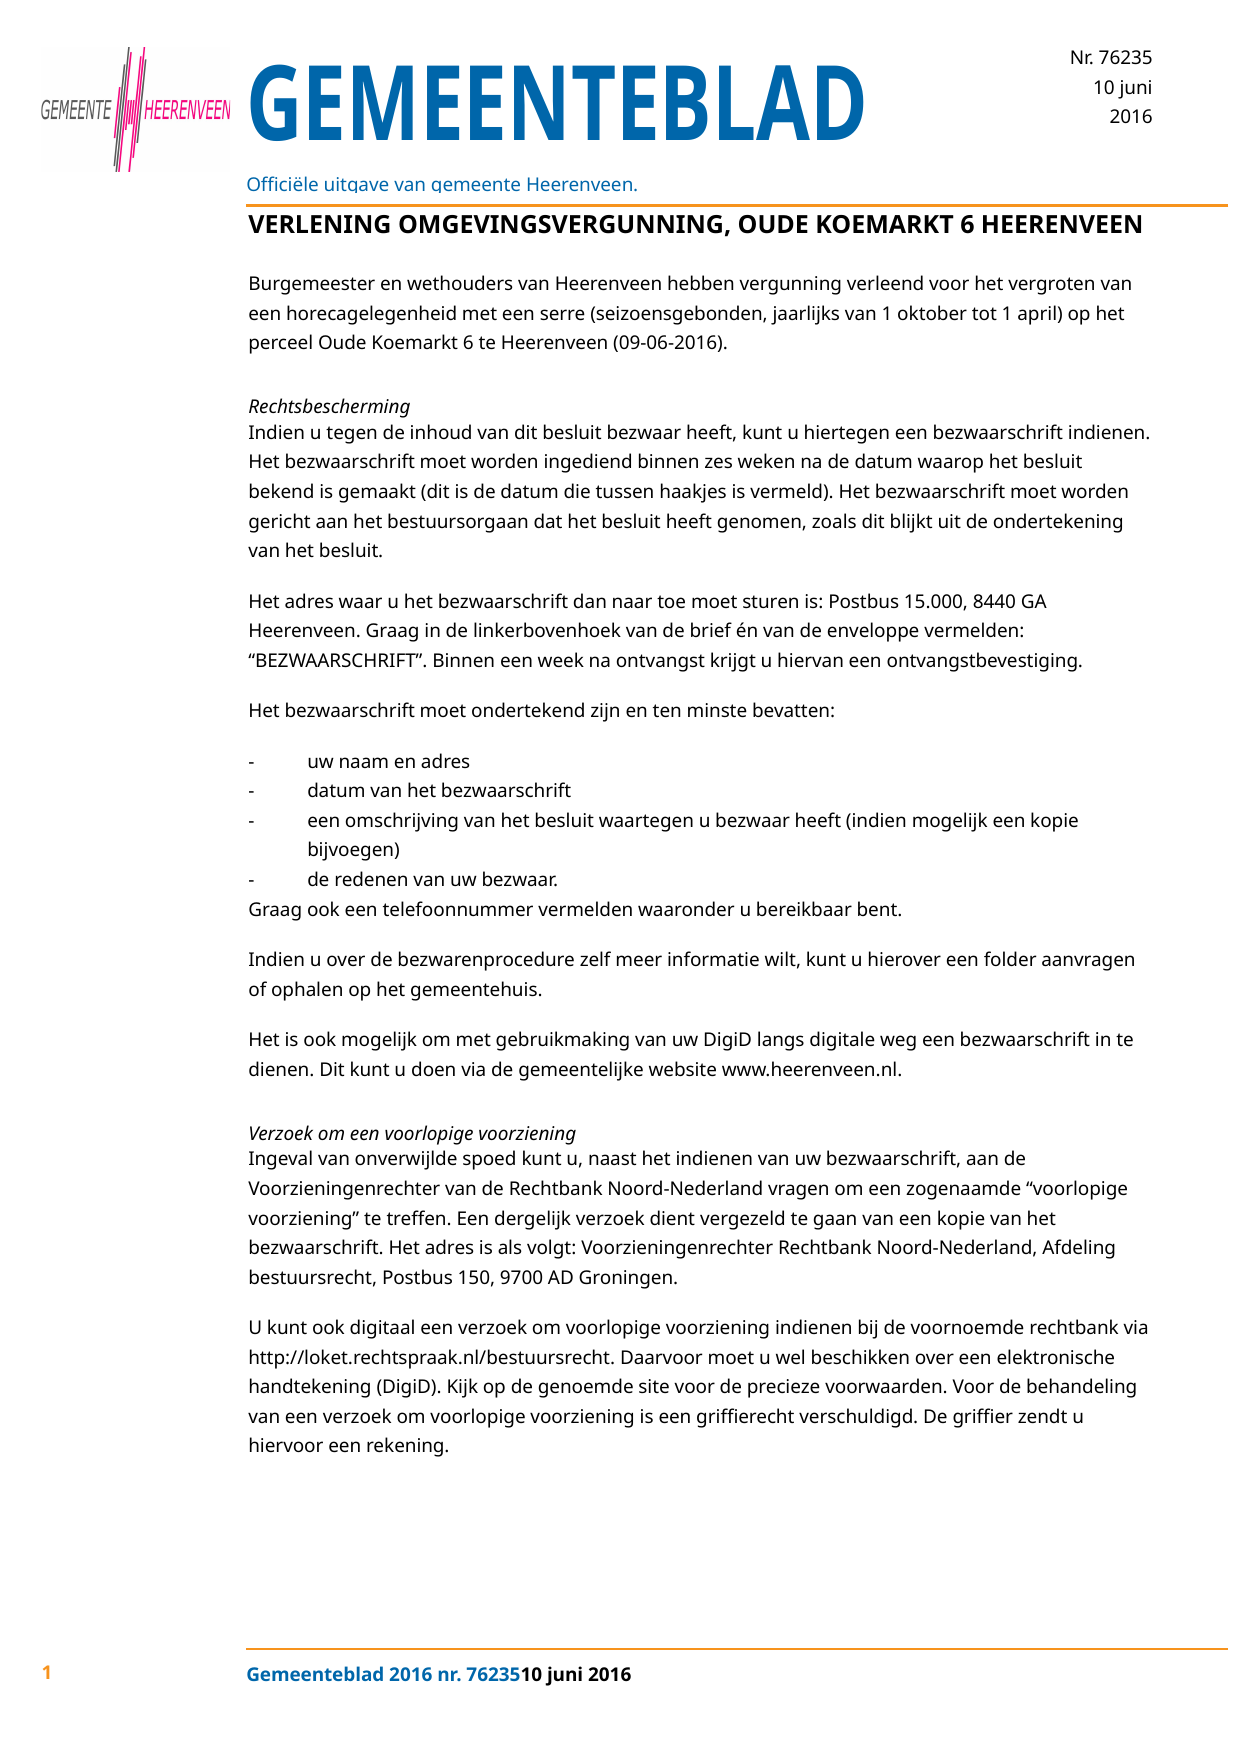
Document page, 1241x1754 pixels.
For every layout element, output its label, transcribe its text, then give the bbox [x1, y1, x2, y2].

text U kunt ook digitaal een verzoek om voorlopige voorziening indienen bij de voornoemde rechtbank via http://loket.rechtspraak.nl/bestuursrecht. Daarvoor moet u wel beschikken over een elektronische handtekening (DigiD). Kijk op de genoemde site voor de precieze voorwaarden. Voor de behandeling van een verzoek om voorlopige voorziening is een griffierecht verschuldigd. De griffier zendt u hiervoor een rekening. [248, 1314, 1152, 1458]
text Het adres waar u het bezwaarschrift dan naar toe moet sturen is: Postbus 15.000, 8440 GA Heerenveen. Graag in de linkerbovenhoek van de brief én van de enveloppe vermelden: “BEZWAARSCHRIFT”. Binnen een week na ontvangst krijgt u hiervan een ontvangstbevestiging. [248, 588, 1152, 673]
text VERLENING OMGEVINGSVERGUNNING, OUDE KOEMARKT 6 HEERENVEEN [248, 207, 1152, 241]
picture [41, 47, 231, 172]
text Ingeval van onverwijlde spoed kunt u, naast het indienen van uw bezwaarschrift, aan de Voorzieningenrechter van de Rechtbank Noord-Nederland vragen om een zogenaamde “voorlopige voorziening” te treffen. Een dergelijk verzoek dient vergezeld te gaan van een kopie van het bezwaarschrift. Het adres is als volgt: Voorzieningenrechter Rechtbank Noord-Nederland, Afdeling bestuursrecht, Postbus 150, 9700 AD Groningen. [248, 1146, 1152, 1289]
text Indien u over de bezwarenprocedure zelf meer informatie wilt, kunt u hierover een folder aanvragen of ophalen op het gemeentehuis. [248, 946, 1152, 1002]
list een omschrijving van het besluit waartegen u bezwaar heeft (indien mogelijk een kopie bijvoegen) [248, 807, 1152, 862]
text Verzoek om een voorlopige voorziening [248, 1120, 1152, 1146]
text Indien u tegen de inhoud van dit besluit bezwaar heeft, kunt u hiertegen een bezwaarschrift indienen. Het bezwaarschrift moet worden ingediend binnen zes weken na de datum waarop het besluit bekend is gemaakt (dit is de datum die tussen haakjes is vermeld). Het bezwaarschrift moet worden gericht aan het bestuursorgaan dat het besluit heeft genomen, zoals dit blijkt uit de ondertekening van het besluit. [248, 419, 1152, 563]
list de redenen van uw bezwaar. [248, 866, 1152, 892]
text Het bezwaarschrift moet ondertekend zijn en ten minste bevatten: [248, 697, 1152, 723]
text Burgemeester en wethouders van Heerenveen hebben vergunning verleend voor het vergroten van een horecagelegenheid met een serre (seizoensgebonden, jaarlijks van 1 oktober tot 1 april) op het perceel Oude Koemarkt 6 te Heerenveen (09-06-2016). [248, 270, 1152, 355]
list uw naam en adres [248, 748, 1152, 774]
text Het is ook mogelijk om met gebruikmaking van uw DigiD langs digitale weg een bezwaarschrift in te dienen. Dit kunt u doen via de gemeentelijke website www.heerenveen.nl. [248, 1026, 1152, 1082]
list datum van het bezwaarschrift [248, 777, 1152, 803]
text Graag ook een telefoonnummer vermelden waaronder u bereikbaar bent. [248, 896, 1152, 922]
text Rechtsbescherming [248, 393, 1152, 419]
